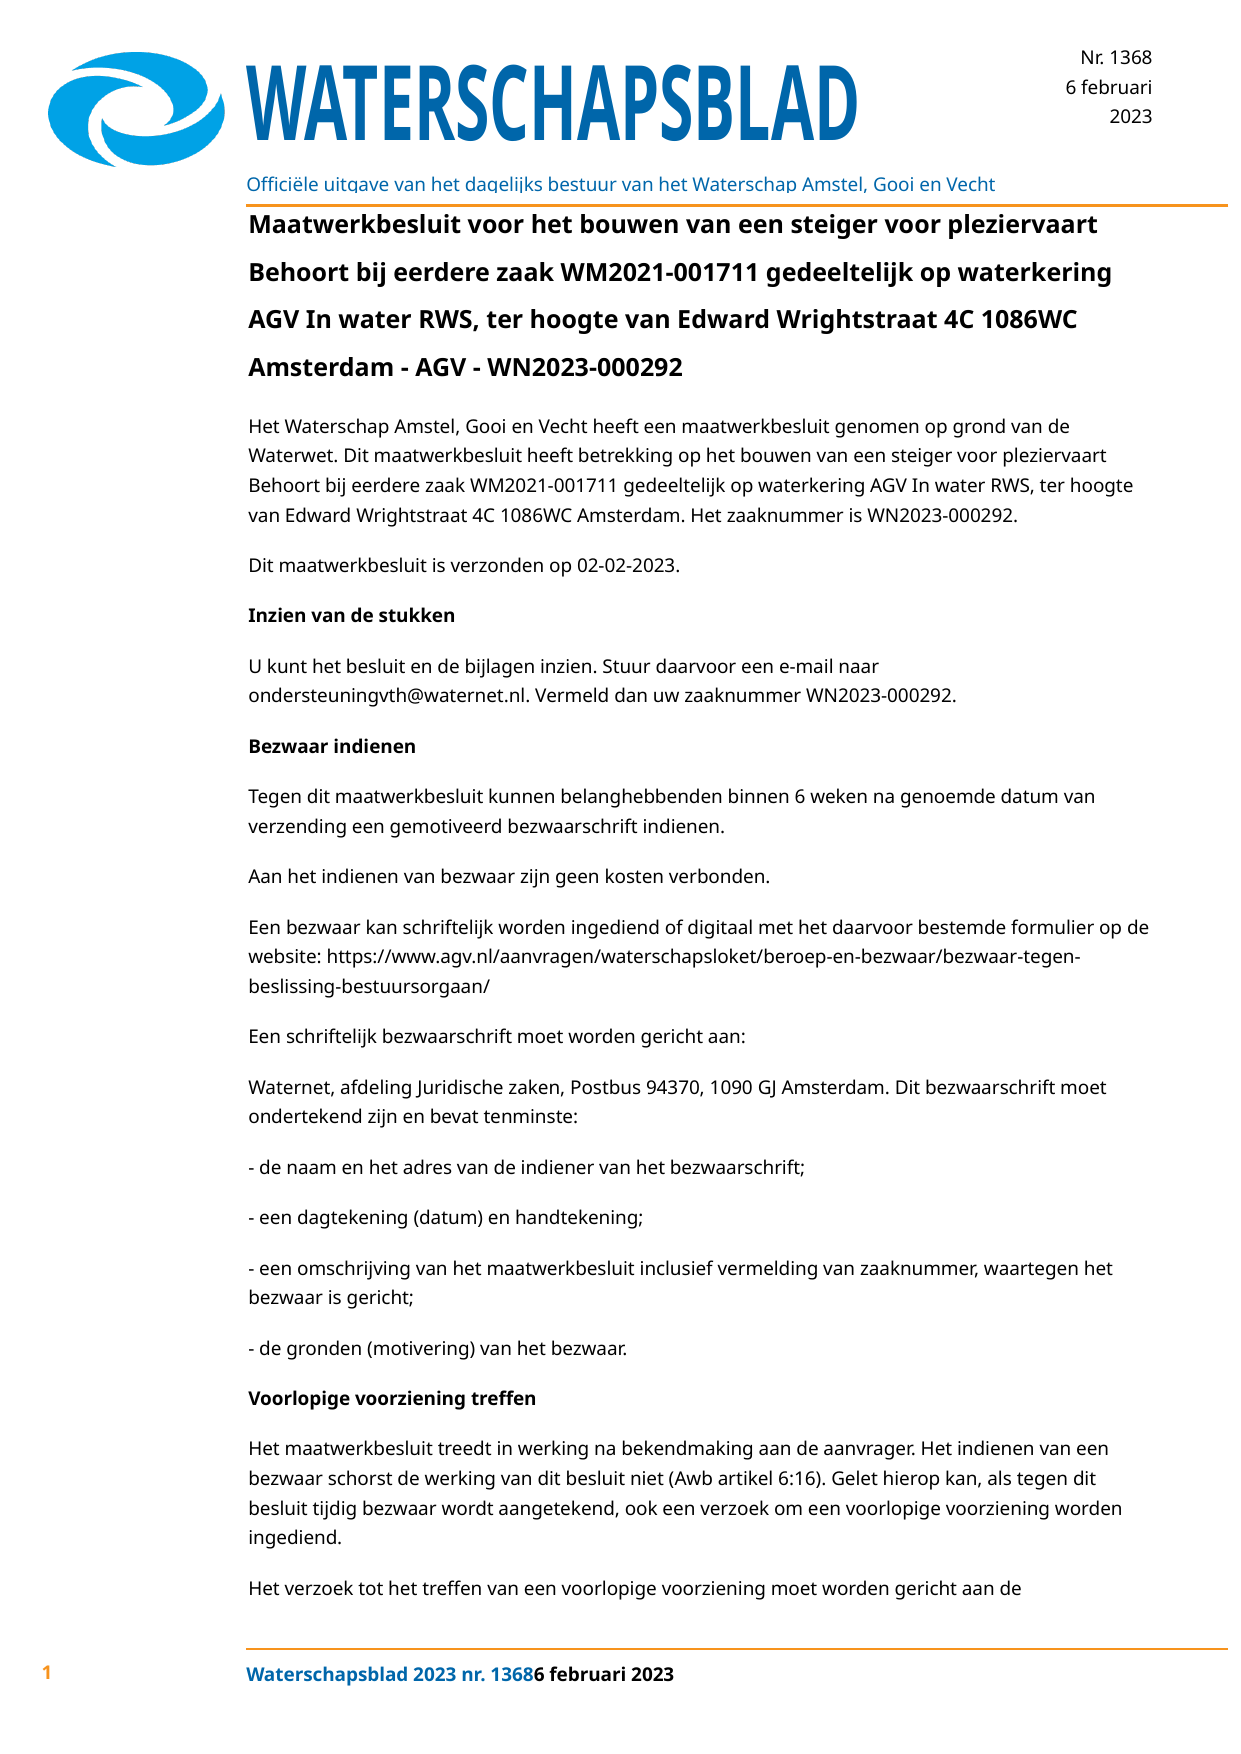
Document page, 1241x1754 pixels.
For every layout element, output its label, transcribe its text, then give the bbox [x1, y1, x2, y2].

text - de gronden (motivering) van het bezwaar. [248, 1335, 1152, 1361]
text - de naam en het adres van de indiener van het bezwaarschrift; [248, 1154, 1152, 1180]
text - een omschrijving van het maatwerkbesluit inclusief vermelding van zaaknummer, waartegen het bezwaar is gericht; [248, 1255, 1152, 1310]
text Waternet, afdeling Juridische zaken, Postbus 94370, 1090 GJ Amsterdam. Dit bezwaarschrift moet ondertekend zijn en bevat tenminste: [248, 1074, 1152, 1129]
text Dit maatwerkbesluit is verzonden op 02-02-2023. [248, 552, 1152, 578]
text Maatwerkbesluit voor het bouwen van een steiger voor pleziervaart Behoort bij eerdere zaak WM2021-001711 gedeeltelijk op waterkering AGV In water RWS, ter hoogte van Edward Wrightstraat 4C 1086WC Amsterdam - AGV - WN2023-000292 [248, 207, 1152, 384]
text Het Waterschap Amstel, Gooi en Vecht heeft een maatwerkbesluit genomen op grond van de Waterwet. Dit maatwerkbesluit heeft betrekking op het bouwen van een steiger voor pleziervaart Behoort bij eerdere zaak WM2021-001711 gedeeltelijk op waterkering AGV In water RWS, ter hoogte van Edward Wrightstraat 4C 1086WC Amsterdam. Het zaaknummer is WN2023-000292. [248, 413, 1152, 528]
text Aan het indienen van bezwaar zijn geen kosten verbonden. [248, 863, 1152, 889]
text U kunt het besluit en de bijlagen inzien. Stuur daarvoor een e-mail naar ondersteuningvth@waternet.nl. Vermeld dan uw zaaknummer WN2023-000292. [248, 653, 1152, 708]
text Inzien van de stukken [248, 603, 1152, 628]
picture [41, 47, 231, 172]
text Het maatwerkbesluit treedt in werking na bekendmaking aan de aanvrager. Het indienen van een bezwaar schorst de werking van dit besluit niet (Awb artikel 6:16). Gelet hierop kan, als tegen dit besluit tijdig bezwaar wordt aangetekend, ook een verzoek om een voorlopige voorziening worden ingediend. [248, 1436, 1152, 1550]
text Voorlopige voorziening treffen [248, 1385, 1152, 1411]
text - een dagtekening (datum) en handtekening; [248, 1204, 1152, 1230]
text Het verzoek tot het treffen van een voorlopige voorziening moet worden gericht aan de [248, 1575, 1152, 1601]
text Een bezwaar kan schriftelijk worden ingediend of digitaal met het daarvoor bestemde formulier op de website: https://www.agv.nl/aanvragen/waterschapsloket/beroep-en-bezwaar/bezwaar-tegen-beslissing-bestuursorgaan/ [248, 914, 1152, 999]
text Een schriftelijk bezwaarschrift moet worden gericht aan: [248, 1023, 1152, 1049]
text Bezwaar indienen [248, 733, 1152, 759]
text Tegen dit maatwerkbesluit kunnen belanghebbenden binnen 6 weken na genoemde datum van verzending een gemotiveerd bezwaarschrift indienen. [248, 783, 1152, 839]
